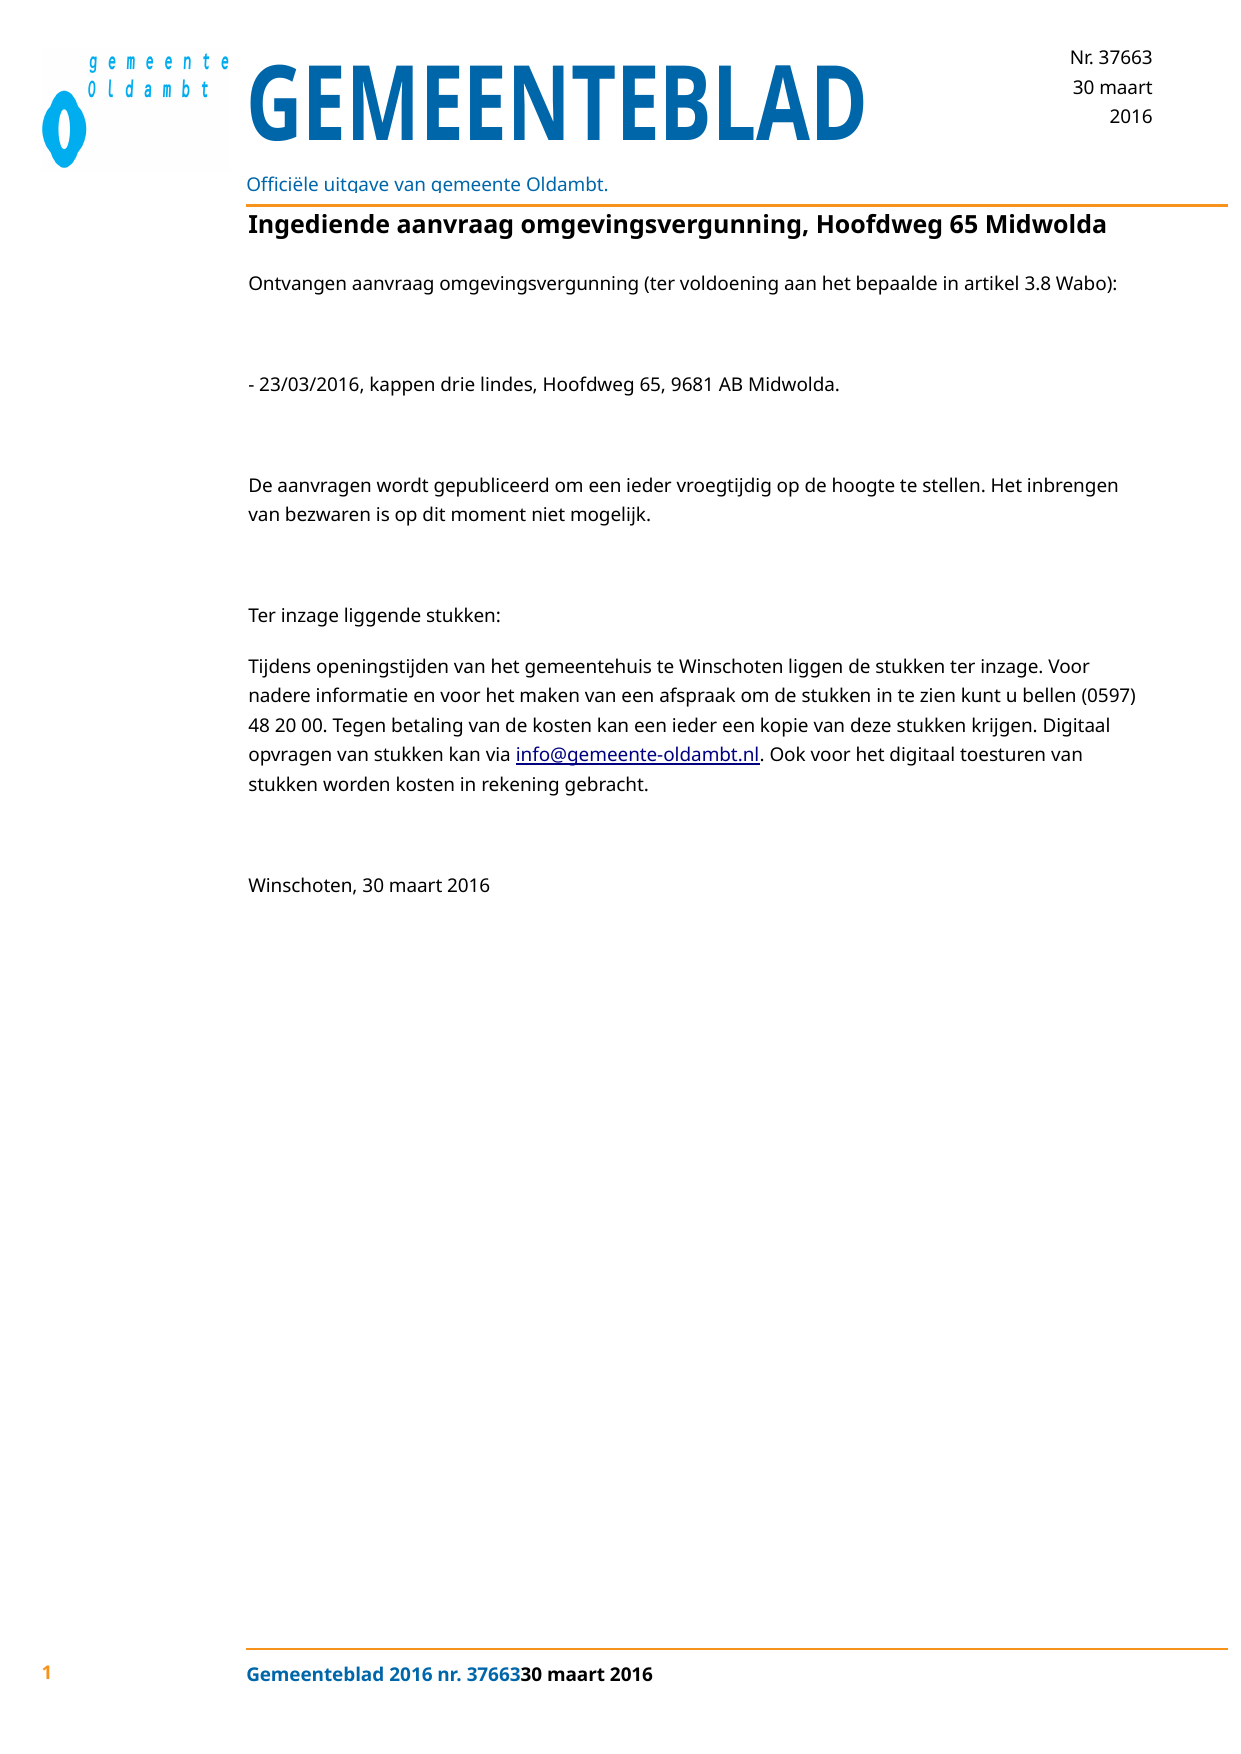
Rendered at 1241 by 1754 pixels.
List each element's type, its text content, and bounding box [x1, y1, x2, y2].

text Ingediende aanvraag omgevingsvergunning, Hoofdweg 65 Midwolda [248, 207, 1152, 241]
text De aanvragen wordt gepubliceerd om een ieder vroegtijdig op de hoogte te stellen. Het inbrengen van bezwaren is op dit moment niet mogelijk. [248, 472, 1152, 527]
text Ter inzage liggende stukken: [248, 602, 1152, 628]
text - 23/03/2016, kappen drie lindes, Hoofdweg 65, 9681 AB Midwolda. [248, 371, 1152, 397]
picture [41, 47, 231, 172]
text Ontvangen aanvraag omgevingsvergunning (ter voldoening aan het bepaalde in artikel 3.8 Wabo): [248, 270, 1152, 296]
text Tijdens openingstijden van het gemeentehuis te Winschoten liggen de stukken ter inzage. Voor nadere informatie en voor het maken van een afspraak om de stukken in te zien kunt u bellen (0597) 48 20 00. Tegen betaling van de kosten kan een ieder een kopie van deze stukken krijgen. Digitaal opvragen van stukken kan via info@gemeente-oldambt.nl. Ook voor het digitaal toesturen van stukken worden kosten in rekening gebracht. [248, 653, 1152, 797]
text Winschoten, 30 maart 2016 [248, 872, 1152, 898]
